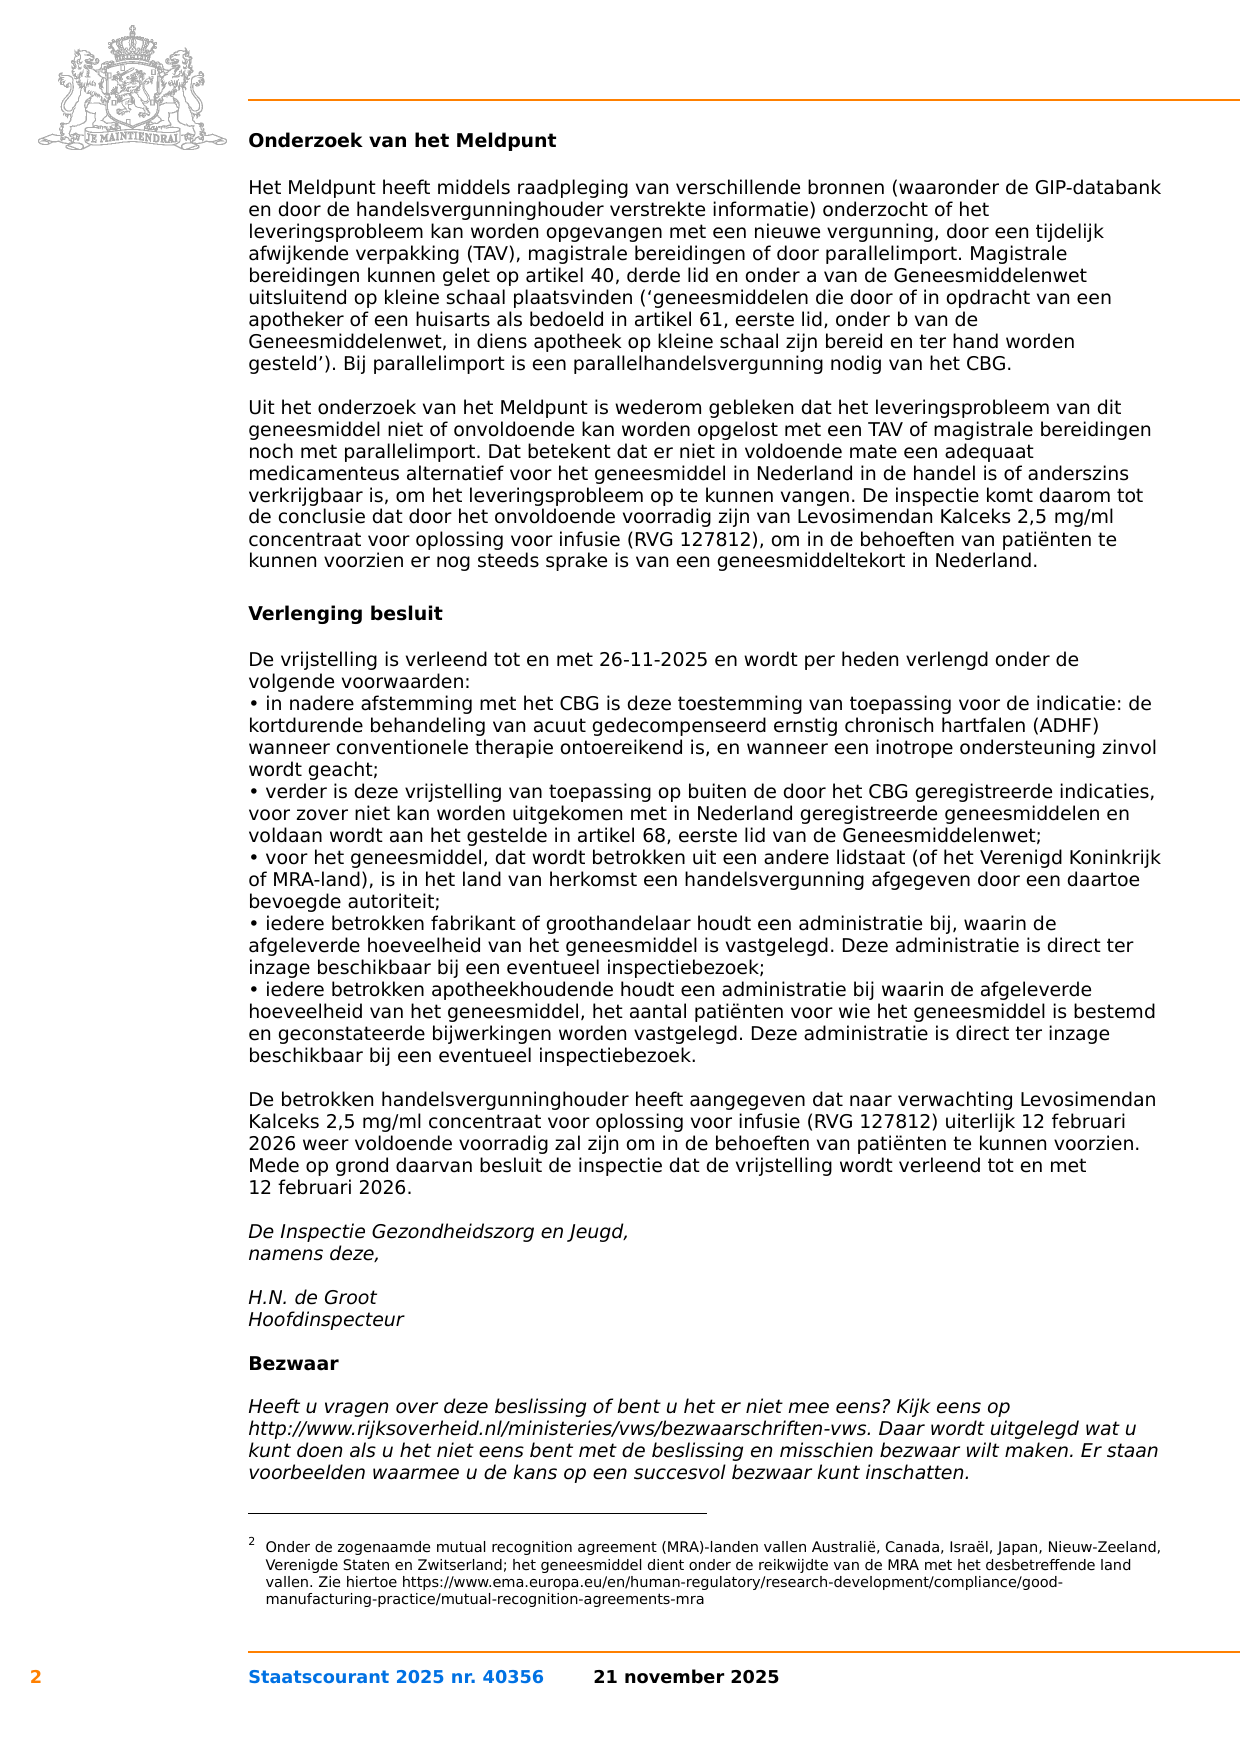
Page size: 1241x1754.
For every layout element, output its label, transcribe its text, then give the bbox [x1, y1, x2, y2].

text • voor het geneesmiddel, dat wordt betrokken uit een andere lidstaat (of het Verenigd Koninkrijk of MRA-land), is in het land van herkomst een handelsvergunning afgegeven door een daartoe bevoegde autoriteit; [248, 847, 1163, 913]
text Bezwaar [248, 1352, 1163, 1374]
text Het Meldpunt heeft middels raadpleging van verschillende bronnen (waaronder de GIP-databank en door de handelsvergunninghouder verstrekte informatie) onderzocht of het leveringsprobleem kan worden opgevangen met een nieuwe vergunning, door een tijdelijk afwijkende verpakking (TAV), magistrale bereidingen of door parallelimport. Magistrale bereidingen kunnen gelet op artikel 40, derde lid en onder a van de Geneesmiddelenwet uitsluitend op kleine schaal plaatsvinden (‘geneesmiddelen die door of in opdracht van een apotheker of een huisarts als bedoeld in artikel 61, eerste lid, onder b van de Geneesmiddelenwet, in diens apotheek op kleine schaal zijn bereid en ter hand worden gesteld’). Bij parallelimport is een parallelhandelsvergunning nodig van het CBG. [248, 177, 1163, 375]
text Uit het onderzoek van het Meldpunt is wederom gebleken dat het leveringsprobleem van dit geneesmiddel niet of onvoldoende kan worden opgelost met een TAV of magistrale bereidingen noch met parallelimport. Dat betekent dat er niet in voldoende mate een adequaat medicamenteus alternatief voor het geneesmiddel in Nederland in de handel is of anderszins verkrijgbaar is, om het leveringsprobleem op te kunnen vangen. De inspectie komt daarom tot de conclusie dat door het onvoldoende voorradig zijn van Levosimendan Kalceks 2,5 mg/ml concentraat voor oplossing voor infusie (RVG 127812), om in de behoeften van patiënten te kunnen voorzien er nog steeds sprake is van een geneesmiddeltekort in Nederland. [248, 397, 1163, 572]
text • verder is deze vrijstelling van toepassing op buiten de door het CBG geregistreerde indicaties, voor zover niet kan worden uitgekomen met in Nederland geregistreerde geneesmiddelen en voldaan wordt aan het gestelde in artikel 68, eerste lid van de Geneesmiddelenwet; [248, 781, 1163, 847]
text Onder de zogenaamde mutual recognition agreement (MRA)-landen vallen Australië, Canada, Israël, Japan, Nieuw-Zeeland, Verenigde Staten en Zwitserland; het geneesmiddel dient onder de reikwijdte van de MRA met het desbetreffende land vallen. Zie hiertoe https://www.ema.europa.eu/en/human-regulatory/research-development/compliance/good-manufacturing-practice/mutual-recognition-agreements-mra [248, 1535, 1163, 1608]
subtitle Verlenging besluit [248, 602, 1163, 624]
text • iedere betrokken apotheekhoudende houdt een administratie bij waarin de afgeleverde hoeveelheid van het geneesmiddel, het aantal patiënten voor wie het geneesmiddel is bestemd en geconstateerde bijwerkingen worden vastgelegd. Deze administratie is direct ter inzage beschikbaar bij een eventueel inspectiebezoek. [248, 979, 1163, 1067]
text • in nadere afstemming met het CBG is deze toestemming van toepassing voor de indicatie: de kortdurende behandeling van acuut gedecompenseerd ernstig chronisch hartfalen (ADHF) wanneer conventionele therapie ontoereikend is, en wanneer een inotrope ondersteuning zinvol wordt geacht; [248, 693, 1163, 781]
text Heeft u vragen over deze beslissing of bent u het er niet mee eens? Kijk eens op http://www.rijksoverheid.nl/ministeries/vws/bezwaarschriften-vws. Daar wordt uitgelegd wat u kunt doen als u het niet eens bent met de beslissing en misschien bezwaar wilt maken. Er staan voorbeelden waarmee u de kans op een succesvol bezwaar kunt inschatten. [248, 1396, 1163, 1484]
subtitle Onderzoek van het Meldpunt [248, 130, 1163, 152]
text De betrokken handelsvergunninghouder heeft aangegeven dat naar verwachting Levosimendan Kalceks 2,5 mg/ml concentraat voor oplossing voor infusie (RVG 127812) uiterlijk 12 februari 2026 weer voldoende voorradig zal zijn om in de behoeften van patiënten te kunnen voorzien. Mede op grond daarvan besluit de inspectie dat de vrijstelling wordt verleend tot en met 12 februari 2026. [248, 1089, 1163, 1199]
text • iedere betrokken fabrikant of groothandelaar houdt een administratie bij, waarin de afgeleverde hoeveelheid van het geneesmiddel is vastgelegd. Deze administratie is direct ter inzage beschikbaar bij een eventueel inspectiebezoek; [248, 913, 1163, 979]
picture [38, 25, 227, 150]
text De vrijstelling is verleend tot en met 26-11-2025 en wordt per heden verlengd onder de volgende voorwaarden: [248, 649, 1163, 693]
text De Inspectie Gezondheidszorg en Jeugd, namens deze, H.N. de Groot Hoofdinspecteur [248, 1221, 1163, 1331]
